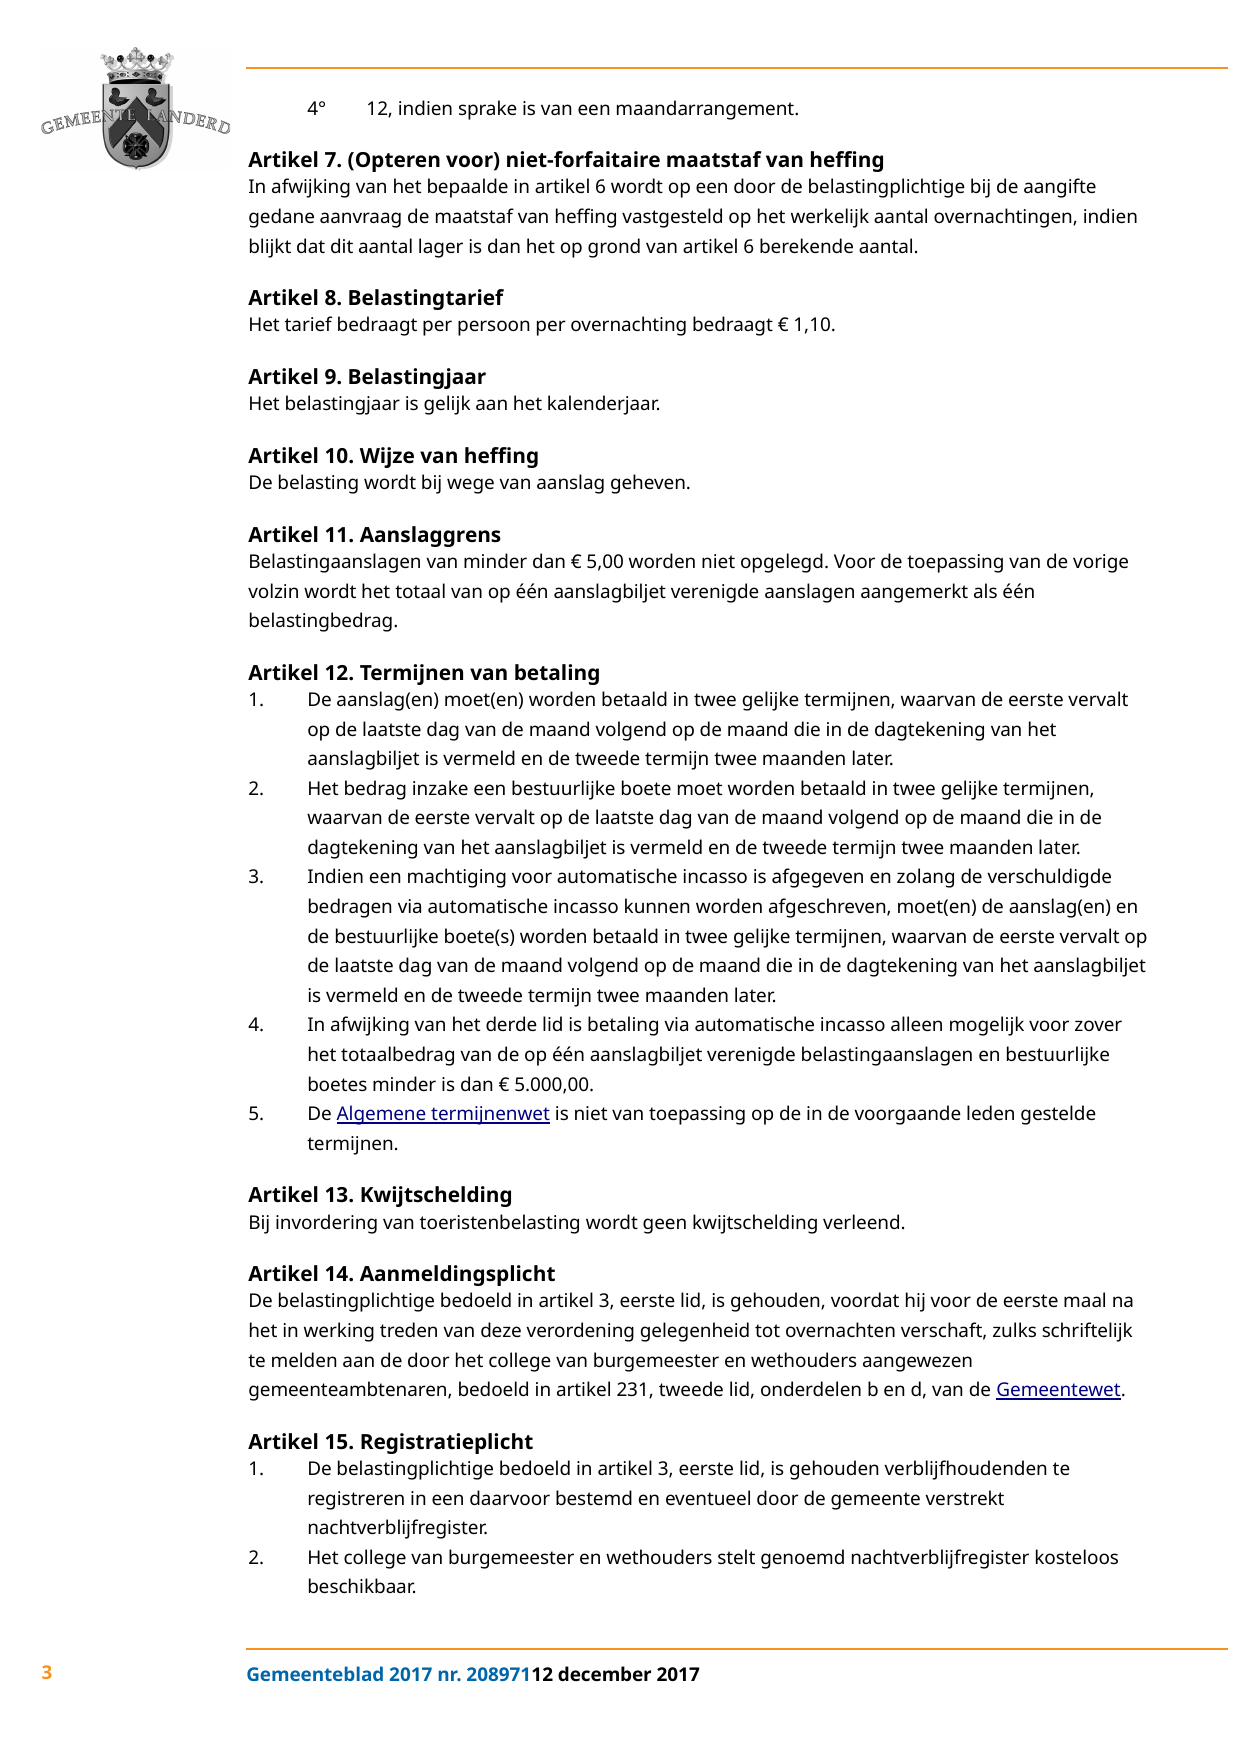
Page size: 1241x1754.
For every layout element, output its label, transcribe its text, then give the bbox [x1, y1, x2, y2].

text Artikel 7. (Opteren voor) niet-forfaitaire maatstaf van heffing [248, 145, 1152, 174]
text Artikel 10. Wijze van heffing [248, 441, 1152, 469]
text In afwijking van het bepaalde in artikel 6 wordt op een door de belastingplichtige bij de aangifte gedane aanvraag de maatstaf van heffing vastgesteld op het werkelijk aantal overnachtingen, indien blijkt dat dit aantal lager is dan het op grond van artikel 6 berekende aantal. [248, 174, 1152, 258]
list De aanslag(en) moet(en) worden betaald in twee gelijke termijnen, waarvan de eerste vervalt op de laatste dag van de maand volgend op de maand die in de dagtekening van het aanslagbiljet is vermeld en de tweede termijn twee maanden later. [248, 686, 1152, 771]
text Belastingaanslagen van minder dan € 5,00 worden niet opgelegd. Voor de toepassing van de vorige volzin wordt het totaal van op één aanslagbiljet verenigde aanslagen aangemerkt als één belastingbedrag. [248, 548, 1152, 633]
text De belastingplichtige bedoeld in artikel 3, eerste lid, is gehouden, voordat hij voor de eerste maal na het in werking treden van deze verordening gelegenheid tot overnachten verschaft, zulks schriftelijk te melden aan de door het college van burgemeester en wethouders aangewezen gemeenteambtenaren, bedoeld in artikel 231, tweede lid, onderdelen b en d, van de Gemeentewet. [248, 1288, 1152, 1402]
text Bij invordering van toeristenbelasting wordt geen kwijtschelding verleend. [248, 1209, 1152, 1234]
text Artikel 15. Registratieplicht [248, 1427, 1152, 1455]
text De belasting wordt bij wege van aanslag geheven. [248, 469, 1152, 495]
list Het college van burgemeester en wethouders stelt genoemd nachtverblijfregister kosteloos beschikbaar. [248, 1544, 1152, 1599]
list Indien een machtiging voor automatische incasso is afgegeven en zolang de verschuldigde bedragen via automatische incasso kunnen worden afgeschreven, moet(en) de aanslag(en) en de bestuurlijke boete(s) worden betaald in twee gelijke termijnen, waarvan de eerste vervalt op de laatste dag van de maand volgend op de maand die in de dagtekening van het aanslagbiljet is vermeld en de tweede termijn twee maanden later. [248, 864, 1152, 1008]
text Artikel 8. Belastingtarief [248, 283, 1152, 312]
text Artikel 9. Belastingjaar [248, 362, 1152, 391]
text Het belastingjaar is gelijk aan het kalenderjaar. [248, 391, 1152, 416]
picture [41, 47, 231, 172]
list Het bedrag inzake een bestuurlijke boete moet worden betaald in twee gelijke termijnen, waarvan de eerste vervalt op de laatste dag van de maand volgend op de maand die in de dagtekening van het aanslagbiljet is vermeld en de tweede termijn twee maanden later. [248, 775, 1152, 860]
list De Algemene termijnenwet is niet van toepassing op de in de voorgaande leden gestelde termijnen. [248, 1100, 1152, 1156]
list In afwijking van het derde lid is betaling via automatische incasso alleen mogelijk voor zover het totaalbedrag van de op één aanslagbiljet verenigde belastingaanslagen en bestuurlijke boetes minder is dan € 5.000,00. [248, 1012, 1152, 1097]
text Artikel 11. Aanslaggrens [248, 520, 1152, 548]
text Het tarief bedraagt per persoon per overnachting bedraagt € 1,10. [248, 312, 1152, 337]
text Artikel 12. Termijnen van betaling [248, 658, 1152, 686]
list De belastingplichtige bedoeld in artikel 3, eerste lid, is gehouden verblijfhoudenden te registreren in een daarvoor bestemd en eventueel door de gemeente verstrekt nachtverblijfregister. [248, 1455, 1152, 1540]
text Artikel 14. Aanmeldingsplicht [248, 1259, 1152, 1288]
text Artikel 13. Kwijtschelding [248, 1180, 1152, 1209]
list 12, indien sprake is van een maandarrangement. [307, 95, 1152, 121]
